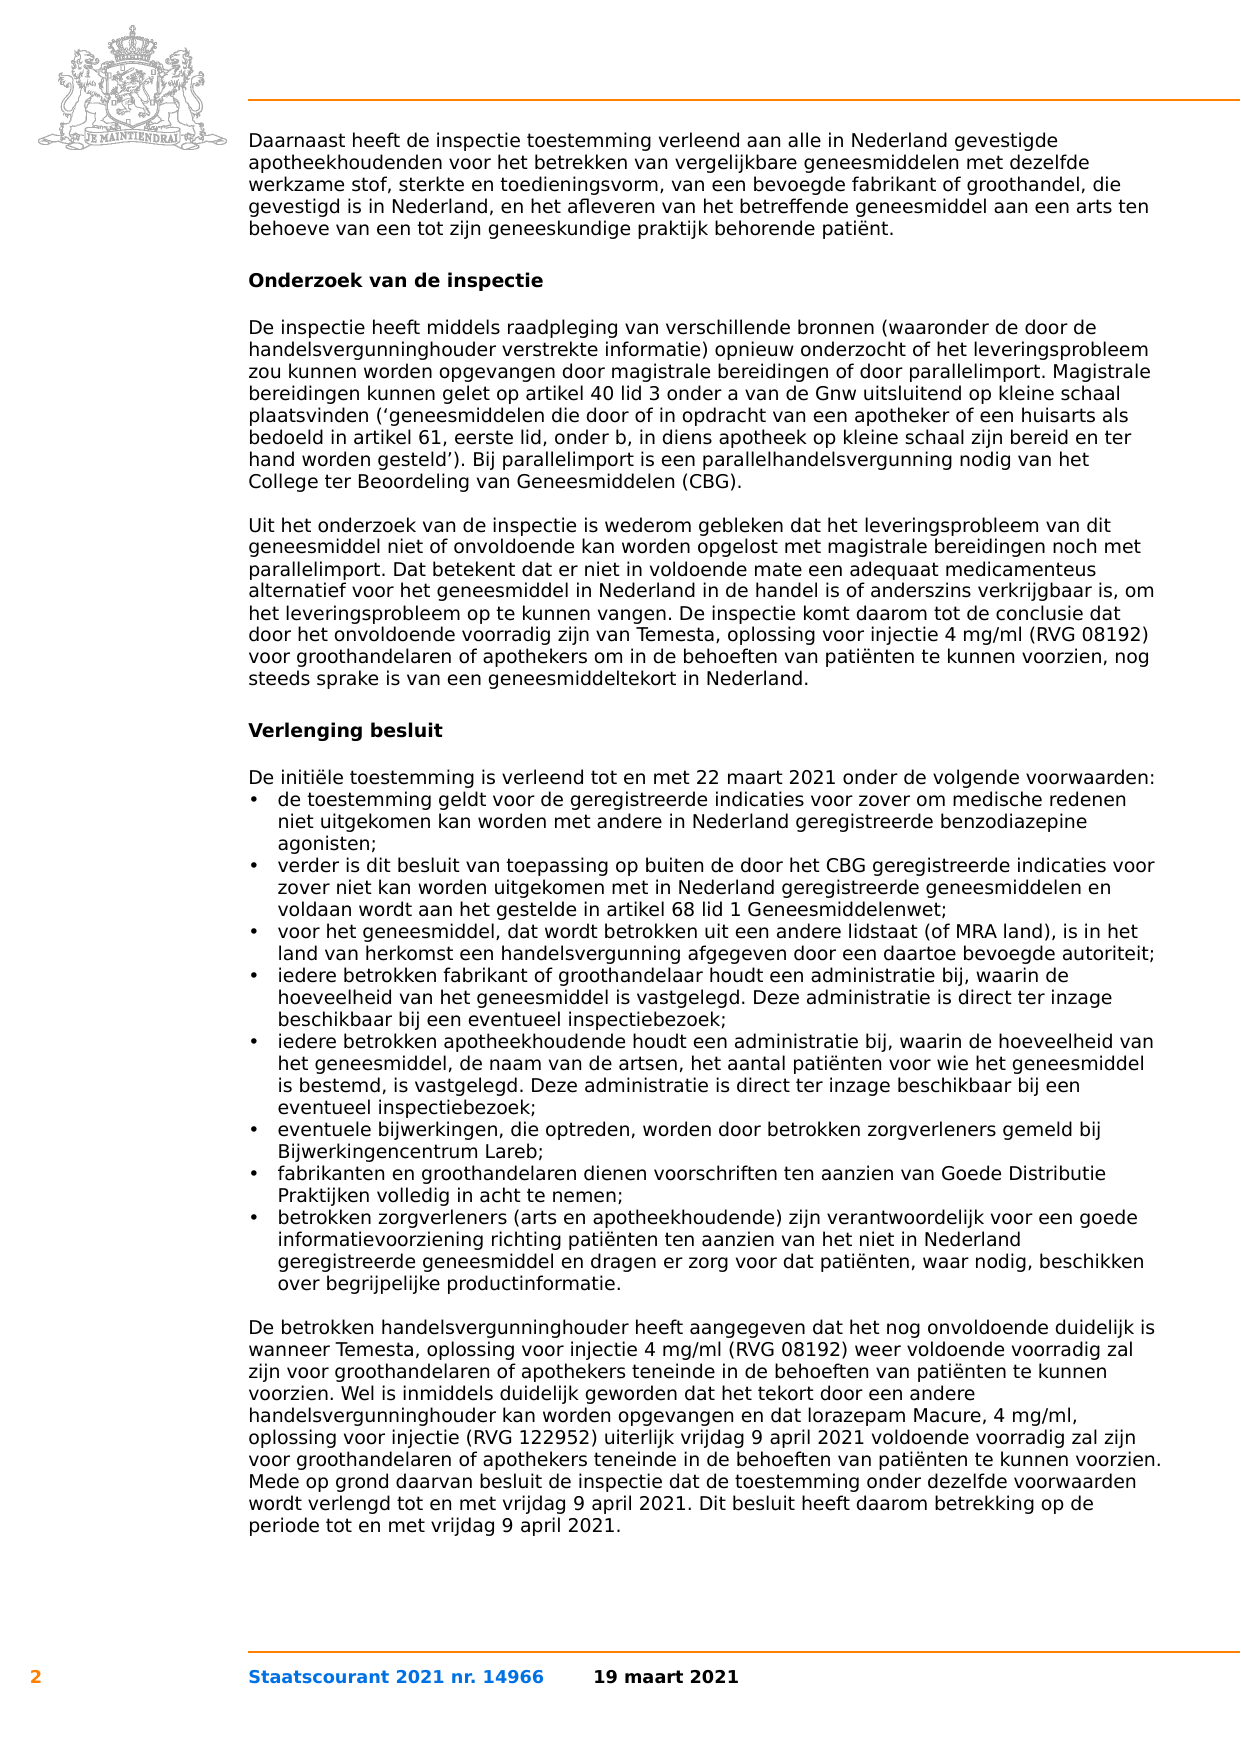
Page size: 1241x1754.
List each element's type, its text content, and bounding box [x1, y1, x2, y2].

text • fabrikanten en groothandelaren dienen voorschriften ten aanzien van Goede Distributie Praktijken volledig in acht te nemen; [248, 1163, 1163, 1207]
picture [38, 25, 227, 150]
text Daarnaast heeft de inspectie toestemming verleend aan alle in Nederland gevestigde apotheekhoudenden voor het betrekken van vergelijkbare geneesmiddelen met dezelfde werkzame stof, sterkte en toedieningsvorm, van een bevoegde fabrikant of groothandel, die gevestigd is in Nederland, en het afleveren van het betreffende geneesmiddel aan een arts ten behoeve van een tot zijn geneeskundige praktijk behorende patiënt. [248, 130, 1163, 240]
text • voor het geneesmiddel, dat wordt betrokken uit een andere lidstaat (of MRA land), is in het land van herkomst een handelsvergunning afgegeven door een daartoe bevoegde autoriteit; [248, 921, 1163, 965]
text • betrokken zorgverleners (arts en apotheekhoudende) zijn verantwoordelijk voor een goede informatievoorziening richting patiënten ten aanzien van het niet in Nederland geregistreerde geneesmiddel en dragen er zorg voor dat patiënten, waar nodig, beschikken over begrijpelijke productinformatie. [248, 1207, 1163, 1295]
text Uit het onderzoek van de inspectie is wederom gebleken dat het leveringsprobleem van dit geneesmiddel niet of onvoldoende kan worden opgelost met magistrale bereidingen noch met parallelimport. Dat betekent dat er niet in voldoende mate een adequaat medicamenteus alternatief voor het geneesmiddel in Nederland in de handel is of anderszins verkrijgbaar is, om het leveringsprobleem op te kunnen vangen. De inspectie komt daarom tot de conclusie dat door het onvoldoende voorradig zijn van Temesta, oplossing voor injectie 4 mg/ml (RVG 08192) voor groothandelaren of apothekers om in de behoeften van patiënten te kunnen voorzien, nog steeds sprake is van een geneesmiddeltekort in Nederland. [248, 514, 1163, 690]
text De initiële toestemming is verleend tot en met 22 maart 2021 onder de volgende voorwaarden: [248, 767, 1163, 789]
text De betrokken handelsvergunninghouder heeft aangegeven dat het nog onvoldoende duidelijk is wanneer Temesta, oplossing voor injectie 4 mg/ml (RVG 08192) weer voldoende voorradig zal zijn voor groothandelaren of apothekers teneinde in de behoeften van patiënten te kunnen voorzien. Wel is inmiddels duidelijk geworden dat het tekort door een andere handelsvergunninghouder kan worden opgevangen en dat lorazepam Macure, 4 mg/ml, oplossing voor injectie (RVG 122952) uiterlijk vrijdag 9 april 2021 voldoende voorradig zal zijn voor groothandelaren of apothekers teneinde in de behoeften van patiënten te kunnen voorzien. Mede op grond daarvan besluit de inspectie dat de toestemming onder dezelfde voorwaarden wordt verlengd tot en met vrijdag 9 april 2021. Dit besluit heeft daarom betrekking op de periode tot en met vrijdag 9 april 2021. [248, 1317, 1163, 1536]
text • eventuele bijwerkingen, die optreden, worden door betrokken zorgverleners gemeld bij Bijwerkingencentrum Lareb; [248, 1119, 1163, 1163]
text De inspectie heeft middels raadpleging van verschillende bronnen (waaronder de door de handelsvergunninghouder verstrekte informatie) opnieuw onderzocht of het leveringsprobleem zou kunnen worden opgevangen door magistrale bereidingen of door parallelimport. Magistrale bereidingen kunnen gelet op artikel 40 lid 3 onder a van de Gnw uitsluitend op kleine schaal plaatsvinden (‘geneesmiddelen die door of in opdracht van een apotheker of een huisarts als bedoeld in artikel 61, eerste lid, onder b, in diens apotheek op kleine schaal zijn bereid en ter hand worden gesteld’). Bij parallelimport is een parallelhandelsvergunning nodig van het College ter Beoordeling van Geneesmiddelen (CBG). [248, 317, 1163, 493]
subtitle Onderzoek van de inspectie [248, 270, 1163, 292]
text • iedere betrokken apotheekhoudende houdt een administratie bij, waarin de hoeveelheid van het geneesmiddel, de naam van de artsen, het aantal patiënten voor wie het geneesmiddel is bestemd, is vastgelegd. Deze administratie is direct ter inzage beschikbaar bij een eventueel inspectiebezoek; [248, 1031, 1163, 1119]
subtitle Verlenging besluit [248, 720, 1163, 742]
text • de toestemming geldt voor de geregistreerde indicaties voor zover om medische redenen niet uitgekomen kan worden met andere in Nederland geregistreerde benzodiazepine agonisten; [248, 789, 1163, 855]
text • verder is dit besluit van toepassing op buiten de door het CBG geregistreerde indicaties voor zover niet kan worden uitgekomen met in Nederland geregistreerde geneesmiddelen en voldaan wordt aan het gestelde in artikel 68 lid 1 Geneesmiddelenwet; [248, 855, 1163, 921]
text • iedere betrokken fabrikant of groothandelaar houdt een administratie bij, waarin de hoeveelheid van het geneesmiddel is vastgelegd. Deze administratie is direct ter inzage beschikbaar bij een eventueel inspectiebezoek; [248, 965, 1163, 1031]
